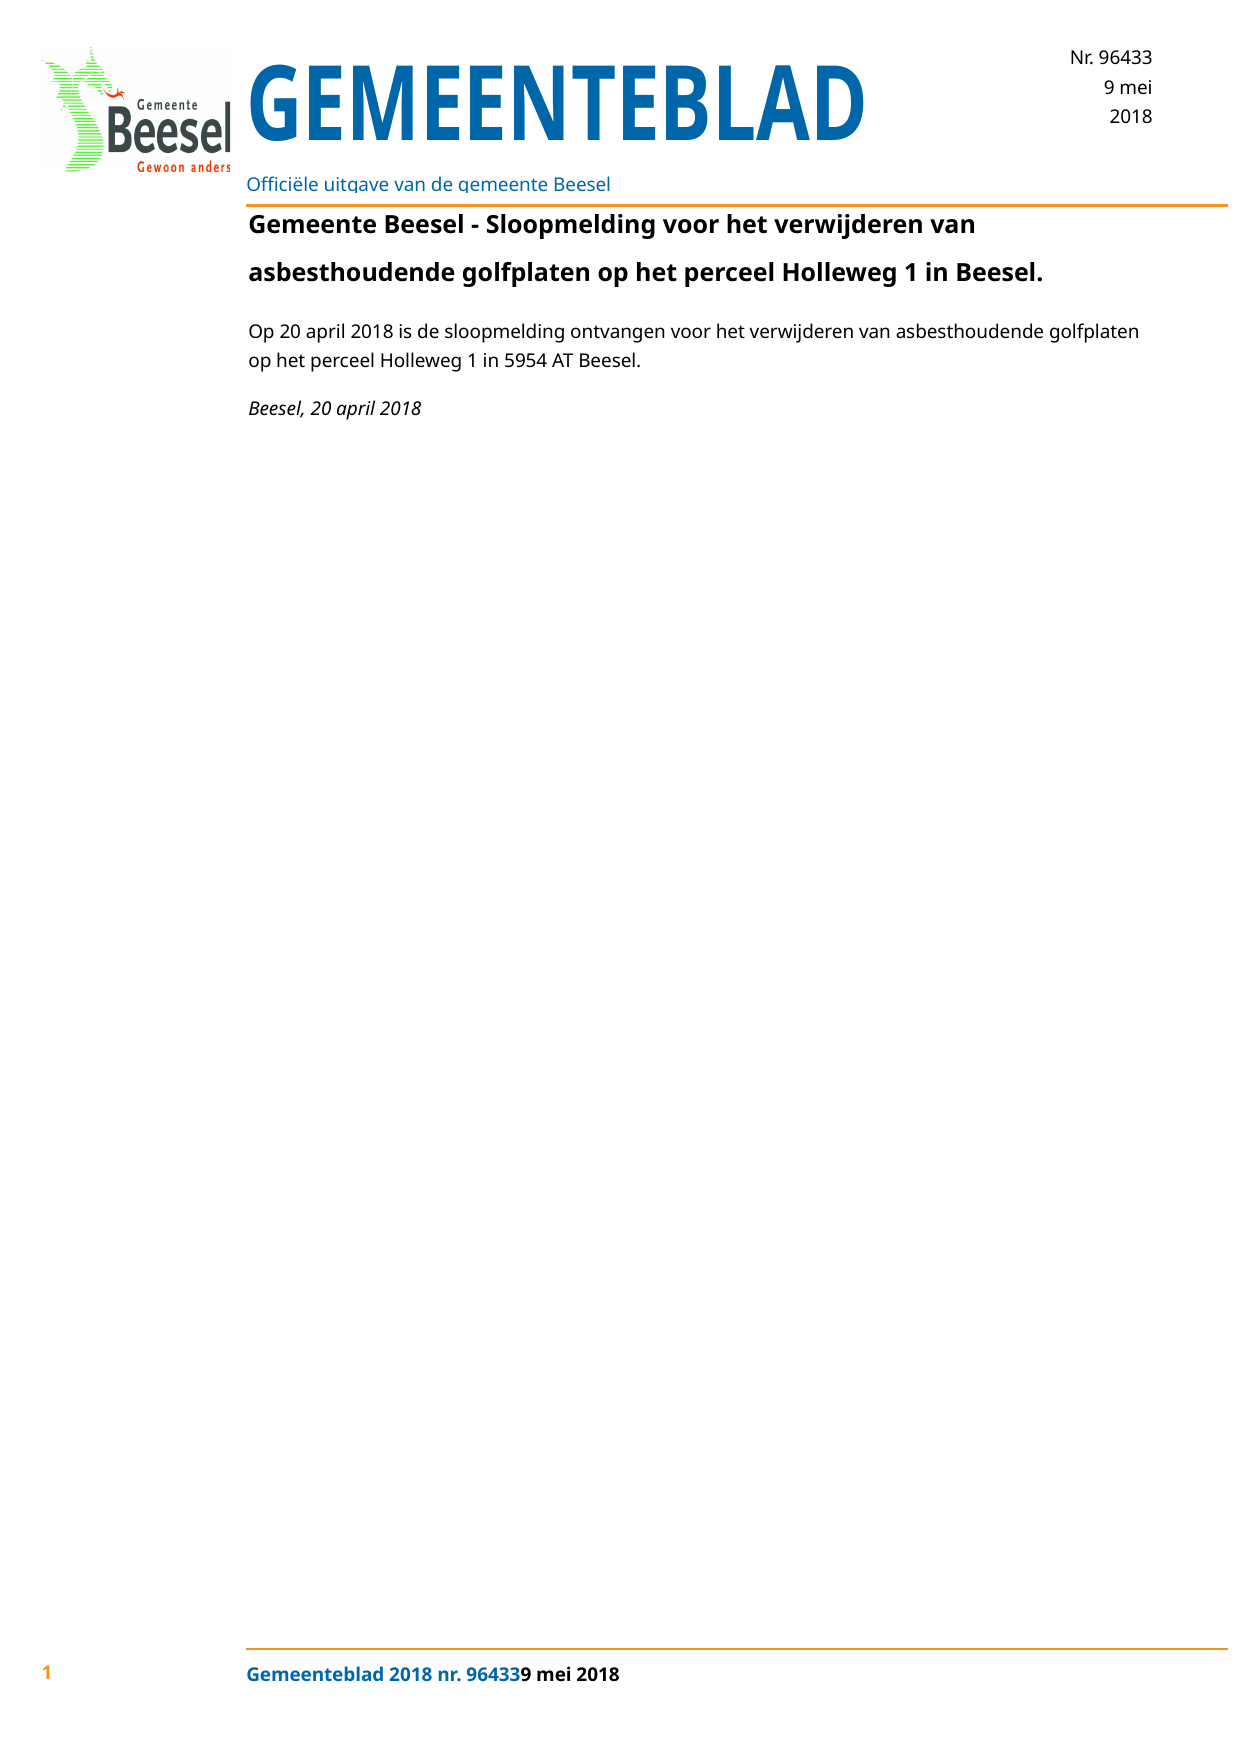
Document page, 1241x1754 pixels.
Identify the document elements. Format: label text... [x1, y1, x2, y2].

picture [41, 47, 231, 172]
text Gemeente Beesel - Sloopmelding voor het verwijderen van asbesthoudende golfplaten op het perceel Holleweg 1 in Beesel. [248, 207, 1152, 288]
text Op 20 april 2018 is de sloopmelding ontvangen voor het verwijderen van asbesthoudende golfplaten op het perceel Holleweg 1 in 5954 AT Beesel. [248, 318, 1152, 373]
text Beesel, 20 april 2018 [248, 395, 1152, 421]
